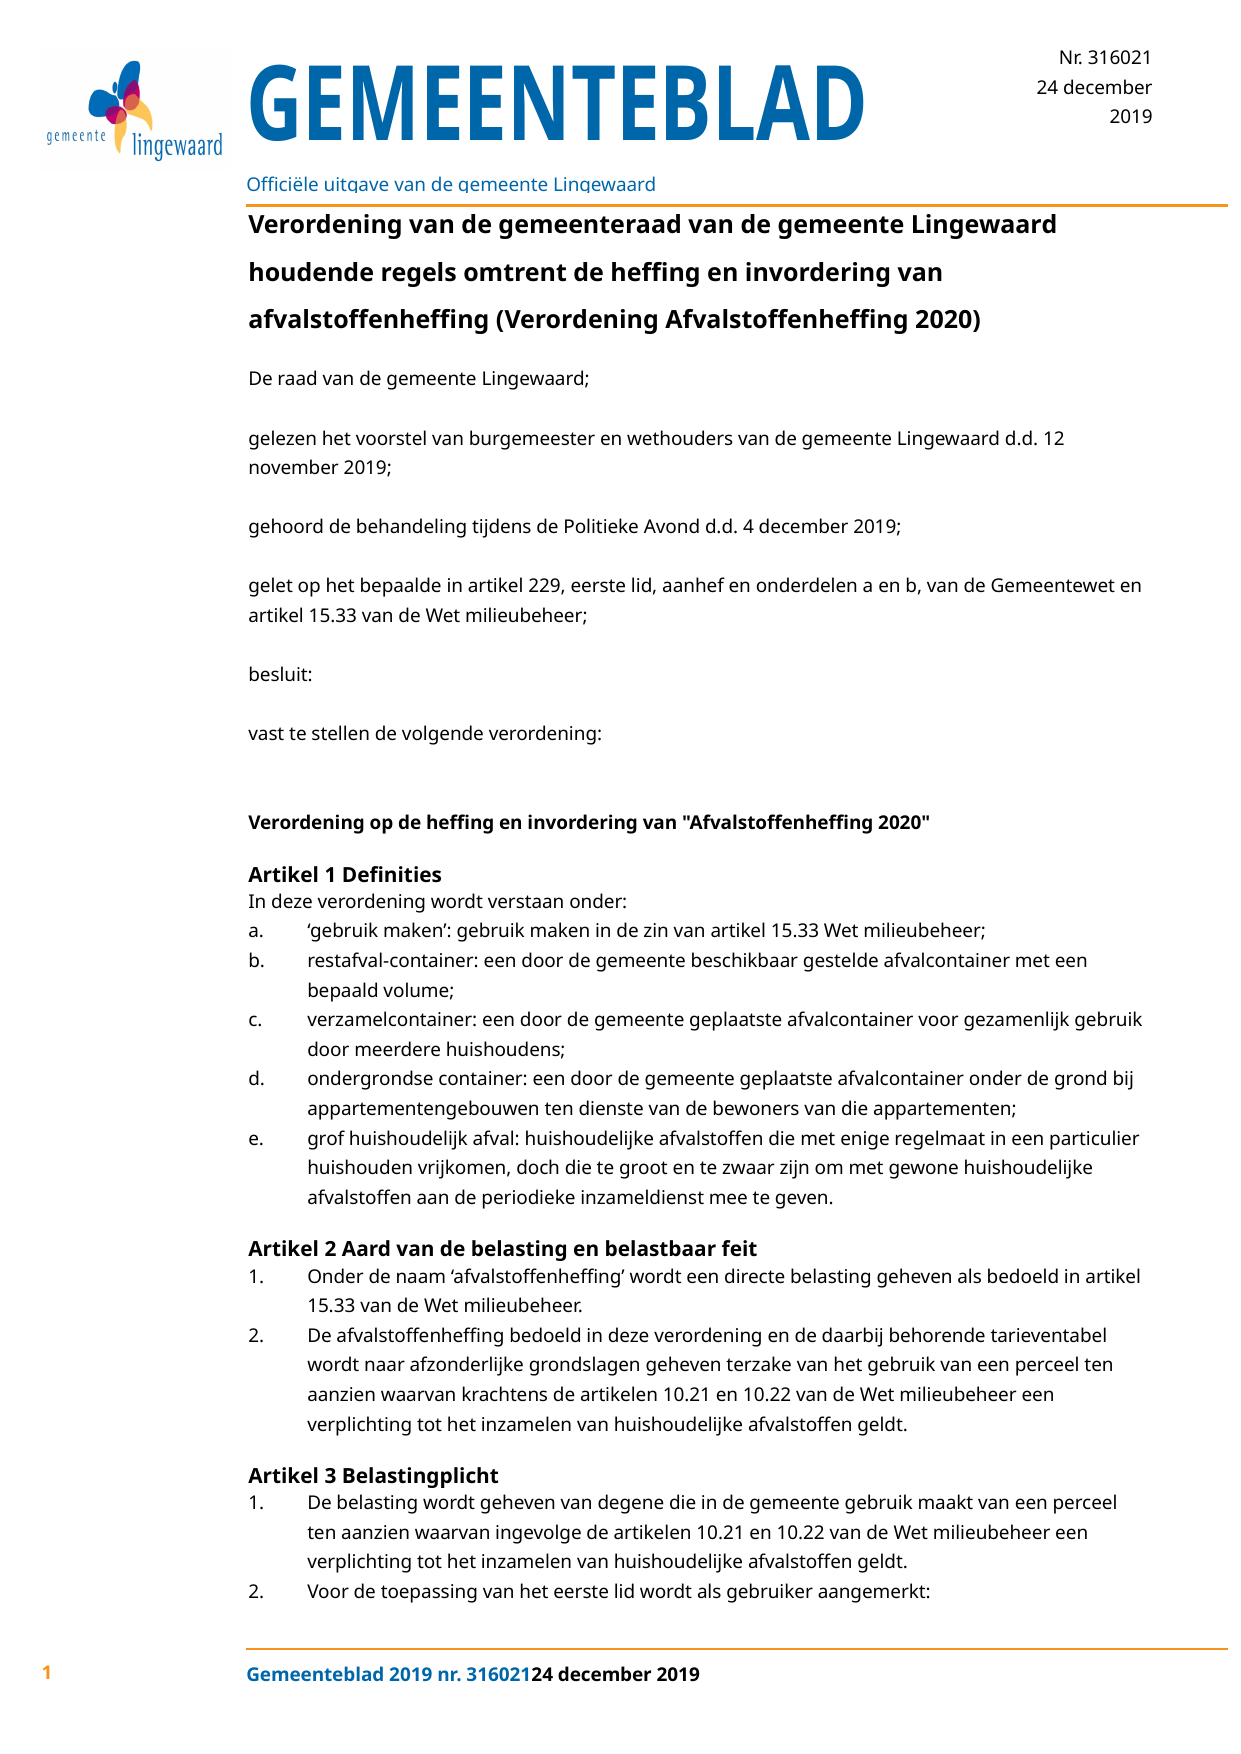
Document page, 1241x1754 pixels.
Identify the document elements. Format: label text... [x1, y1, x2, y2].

list De belasting wordt geheven van degene die in de gemeente gebruik maakt van een perceel ten aanzien waarvan ingevolge de artikelen 10.21 en 10.22 van de Wet milieubeheer een verplichting tot het inzamelen van huishoudelijke afvalstoffen geldt. [248, 1489, 1152, 1574]
list grof huishoudelijk afval: huishoudelijke afvalstoffen die met enige regelmaat in een particulier huishouden vrijkomen, doch die te groot en te zwaar zijn om met gewone huishoudelijke afvalstoffen aan de periodieke inzameldienst mee te geven. [248, 1125, 1152, 1210]
text Artikel 2 Aard van de belasting en belastbaar feit [248, 1234, 1152, 1263]
list ‘gebruik maken’: gebruik maken in de zin van artikel 15.33 Wet milieubeheer; [248, 918, 1152, 943]
text Artikel 3 Belastingplicht [248, 1461, 1152, 1489]
text vast te stellen de volgende verordening: [248, 721, 1152, 746]
picture [41, 47, 231, 172]
list De afvalstoffenheffing bedoeld in deze verordening en de daarbij behorende tarieventabel wordt naar afzonderlijke grondslagen geheven terzake van het gebruik van een perceel ten aanzien waarvan krachtens de artikelen 10.21 en 10.22 van de Wet milieubeheer een verplichting tot het inzamelen van huishoudelijke afvalstoffen geldt. [248, 1322, 1152, 1436]
text gelezen het voorstel van burgemeester en wethouders van de gemeente Lingewaard d.d. 12 november 2019; [248, 425, 1152, 480]
text Verordening op de heffing en invordering van "Afvalstoffenheffing 2020" [248, 809, 1152, 835]
text besluit: [248, 661, 1152, 687]
text Verordening van de gemeenteraad van de gemeente Lingewaard houdende regels omtrent de heffing en invordering van afvalstoffenheffing (Verordening Afvalstoffenheffing 2020) [248, 207, 1152, 336]
text Artikel 1 Definities [248, 860, 1152, 888]
list restafval-container: een door de gemeente beschikbaar gestelde afvalcontainer met een bepaald volume; [248, 947, 1152, 1003]
list Onder de naam ‘afvalstoffenheffing’ wordt een directe belasting geheven als bedoeld in artikel 15.33 van de Wet milieubeheer. [248, 1263, 1152, 1318]
list Voor de toepassing van het eerste lid wordt als gebruiker aangemerkt: [248, 1578, 1152, 1604]
list verzamelcontainer: een door de gemeente geplaatste afvalcontainer voor gezamenlijk gebruik door meerdere huishoudens; [248, 1006, 1152, 1062]
text De raad van de gemeente Lingewaard; [248, 366, 1152, 391]
list ondergrondse container: een door de gemeente geplaatste afvalcontainer onder de grond bij appartementengebouwen ten dienste van de bewoners van die appartementen; [248, 1066, 1152, 1121]
text gelet op het bepaalde in artikel 229, eerste lid, aanhef en onderdelen a en b, van de Gemeentewet en artikel 15.33 van de Wet milieubeheer; [248, 573, 1152, 628]
text gehoord de behandeling tijdens de Politieke Avond d.d. 4 december 2019; [248, 513, 1152, 539]
text In deze verordening wordt verstaan onder: [248, 888, 1152, 914]
